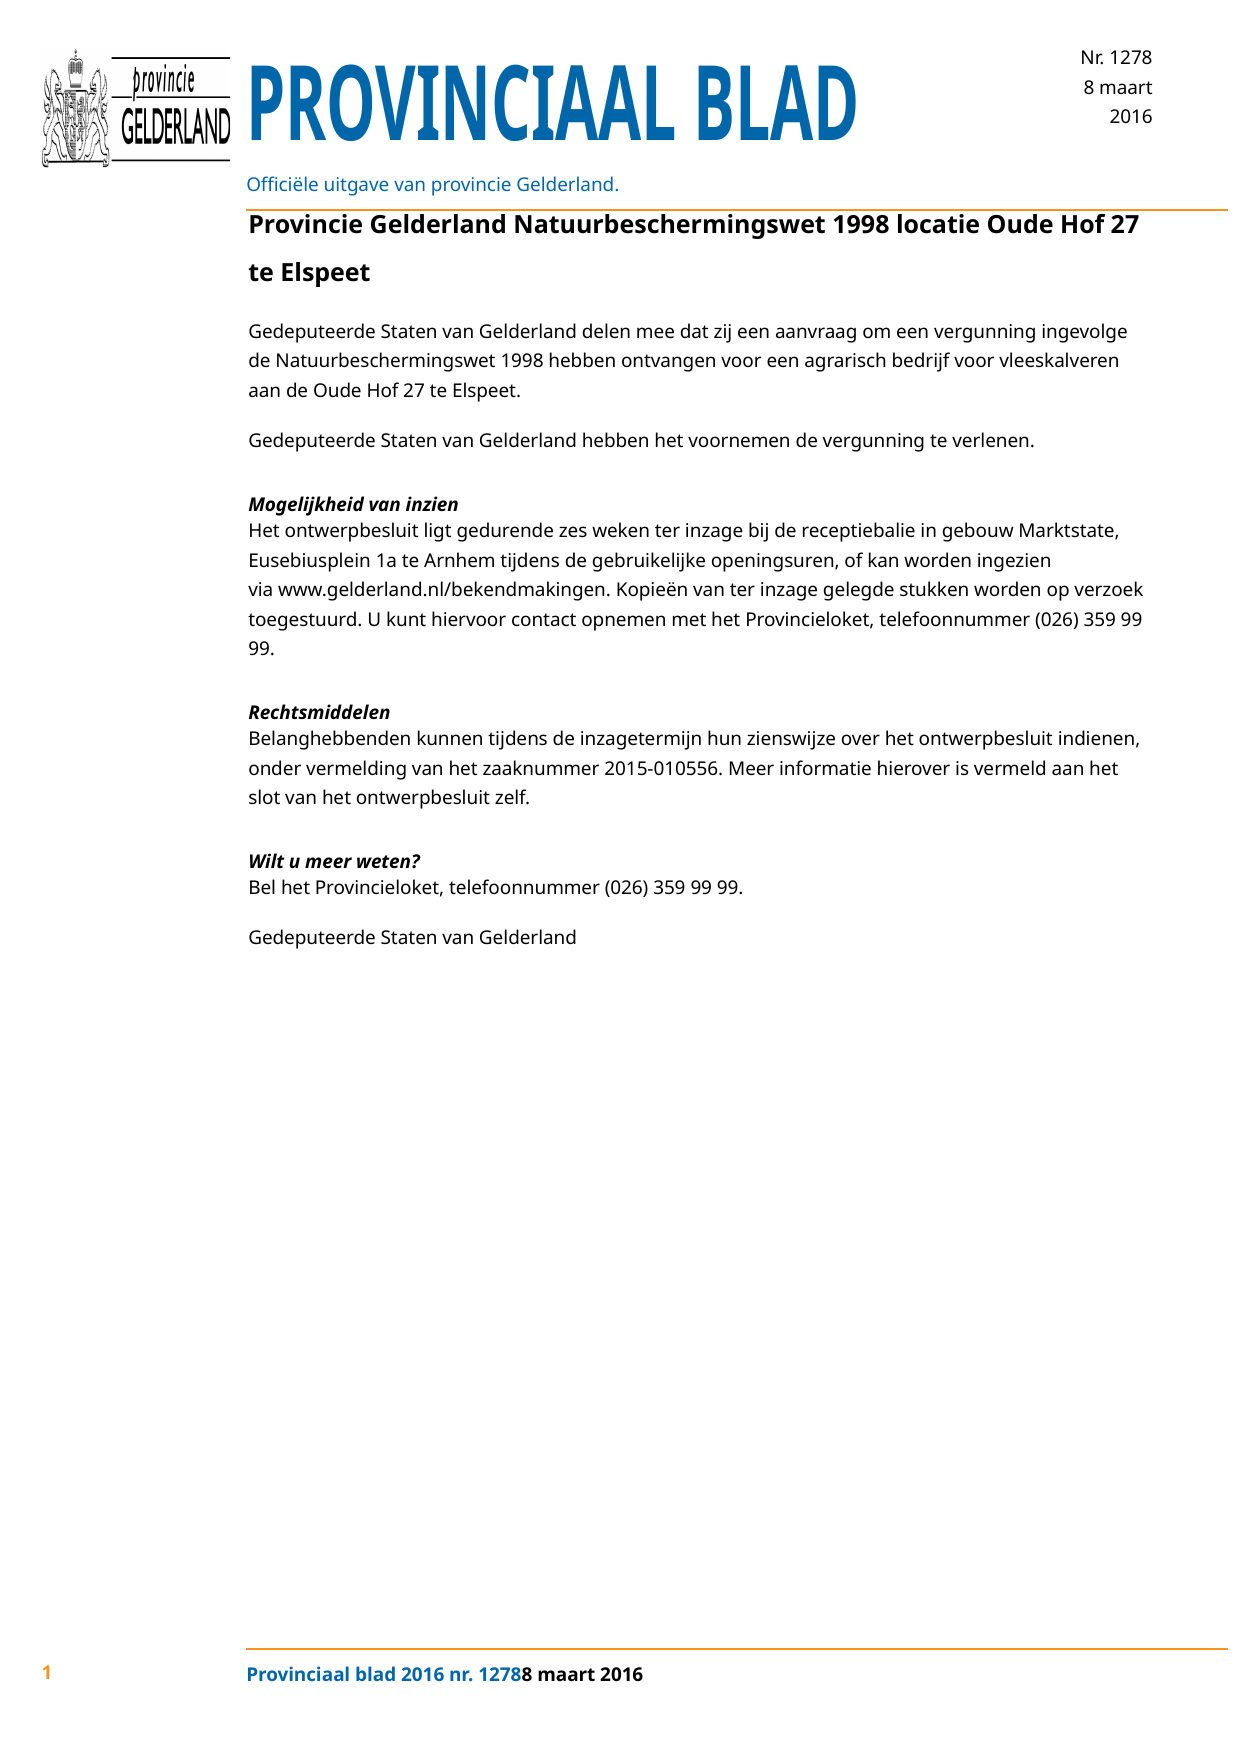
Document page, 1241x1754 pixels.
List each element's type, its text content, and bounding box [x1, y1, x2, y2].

text Wilt u meer weten? [248, 848, 1152, 874]
text Mogelijkheid van inzien [248, 491, 1152, 517]
text Bel het Provincieloket, telefoonnummer (026) 359 99 99. [248, 874, 1152, 900]
text Gedeputeerde Staten van Gelderland [248, 924, 1152, 950]
text Belanghebbenden kunnen tijdens de inzagetermijn hun zienswijze over het ontwerpbesluit indienen, onder vermelding van het zaaknummer 2015-010556. Meer informatie hierover is vermeld aan het slot van het ontwerpbesluit zelf. [248, 725, 1152, 810]
text Gedeputeerde Staten van Gelderland hebben het voornemen de vergunning te verlenen. [248, 427, 1152, 453]
text Provincie Gelderland Natuurbeschermingswet 1998 locatie Oude Hof 27 te Elspeet [248, 211, 1152, 288]
text Gedeputeerde Staten van Gelderland delen mee dat zij een aanvraag om een vergunning ingevolge de Natuurbeschermingswet 1998 hebben ontvangen voor een agrarisch bedrijf voor vleeskalveren aan de Oude Hof 27 te Elspeet. [248, 318, 1152, 403]
text Rechtsmiddelen [248, 699, 1152, 725]
picture [41, 47, 231, 172]
text Het ontwerpbesluit ligt gedurende zes weken ter inzage bij de receptiebalie in gebouw Marktstate, Eusebiusplein 1a te Arnhem tijdens de gebruikelijke openingsuren, of kan worden ingezien via www.gelderland.nl/bekendmakingen. Kopieën van ter inzage gelegde stukken worden op verzoek toegestuurd. U kunt hiervoor contact opnemen met het Provincieloket, telefoonnummer (026) 359 99 99. [248, 517, 1152, 661]
